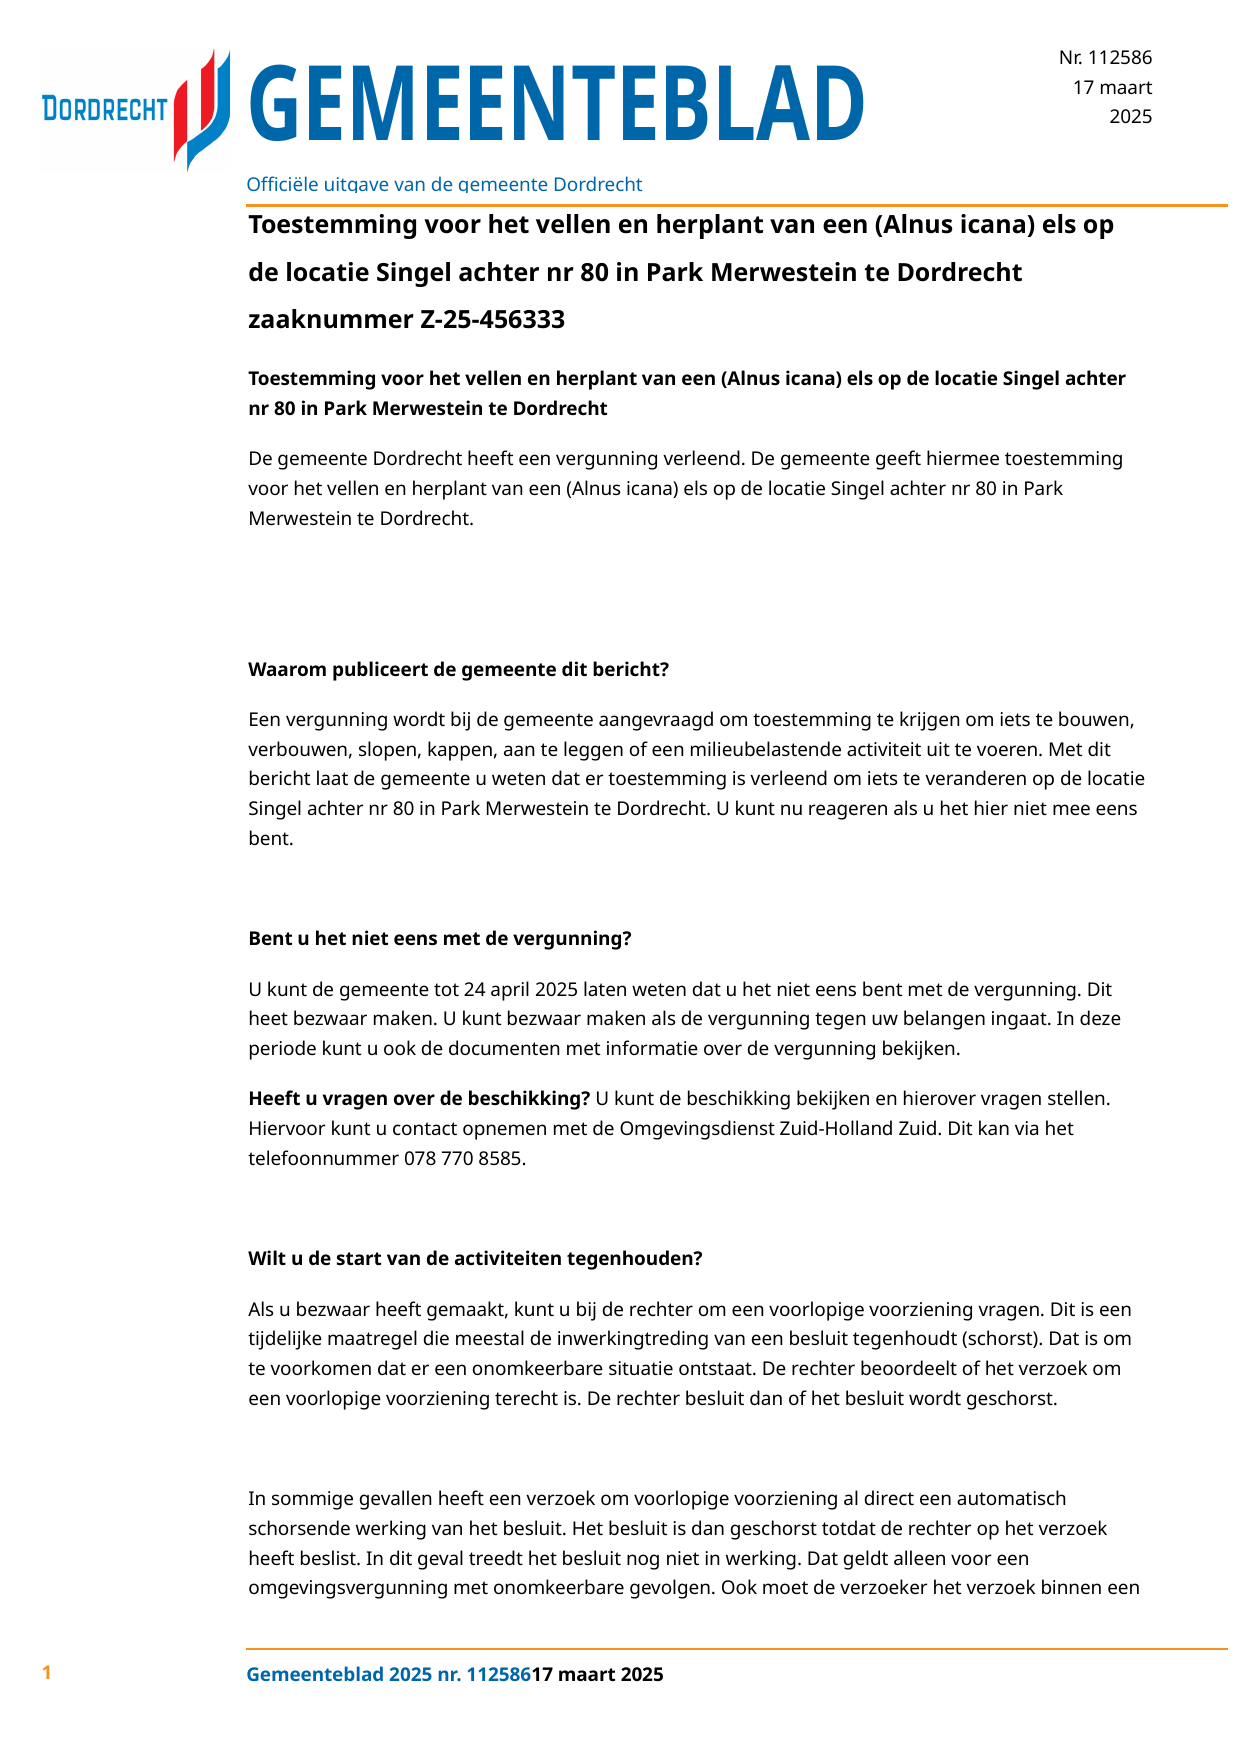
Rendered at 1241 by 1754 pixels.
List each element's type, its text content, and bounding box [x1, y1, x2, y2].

picture [41, 47, 231, 172]
text Als u bezwaar heeft gemaakt, kunt u bij de rechter om een voorlopige voorziening vragen. Dit is een tijdelijke maatregel die meestal de inwerkingtreding van een besluit tegenhoudt (schorst). Dat is om te voorkomen dat er een onomkeerbare situatie ontstaat. De rechter beoordeelt of het verzoek om een voorlopige voorziening terecht is. De rechter besluit dan of het besluit wordt geschorst. [248, 1296, 1152, 1410]
text Toestemming voor het vellen en herplant van een (Alnus icana) els op de locatie Singel achter nr 80 in Park Merwestein te Dordrecht zaaknummer Z-25-456333 [248, 207, 1152, 336]
text Waarom publiceert de gemeente dit bericht? [248, 656, 1152, 682]
text Wilt u de start van de activiteiten tegenhouden? [248, 1246, 1152, 1271]
text In sommige gevallen heeft een verzoek om voorlopige voorziening al direct een automatisch schorsende werking van het besluit. Het besluit is dan geschorst totdat de rechter op het verzoek heeft beslist. In dit geval treedt het besluit nog niet in werking. Dat geldt alleen voor een omgevingsvergunning met onomkeerbare gevolgen. Ook moet de verzoeker het verzoek binnen een [248, 1486, 1152, 1600]
text U kunt de gemeente tot 24 april 2025 laten weten dat u het niet eens bent met de vergunning. Dit heet bezwaar maken. U kunt bezwaar maken als de vergunning tegen uw belangen ingaat. In deze periode kunt u ook de documenten met informatie over de vergunning bekijken. [248, 976, 1152, 1061]
text De gemeente Dordrecht heeft een vergunning verleend. De gemeente geeft hiermee toestemming voor het vellen en herplant van een (Alnus icana) els op de locatie Singel achter nr 80 in Park Merwestein te Dordrecht. [248, 446, 1152, 530]
text Toestemming voor het vellen en herplant van een (Alnus icana) els op de locatie Singel achter nr 80 in Park Merwestein te Dordrecht [248, 366, 1152, 421]
text Een vergunning wordt bij de gemeente aangevraagd om toestemming te krijgen om iets te bouwen, verbouwen, slopen, kappen, aan te leggen of een milieubelastende activiteit uit te voeren. Met dit bericht laat de gemeente u weten dat er toestemming is verleend om iets te veranderen op de locatie Singel achter nr 80 in Park Merwestein te Dordrecht. U kunt nu reageren als u het hier niet mee eens bent. [248, 706, 1152, 850]
text Heeft u vragen over de beschikking? U kunt de beschikking bekijken en hierover vragen stellen. Hiervoor kunt u contact opnemen met de Omgevingsdienst Zuid-Holland Zuid. Dit kan via het telefoonnummer 078 770 8585. [248, 1086, 1152, 1170]
text Bent u het niet eens met de vergunning? [248, 926, 1152, 951]
